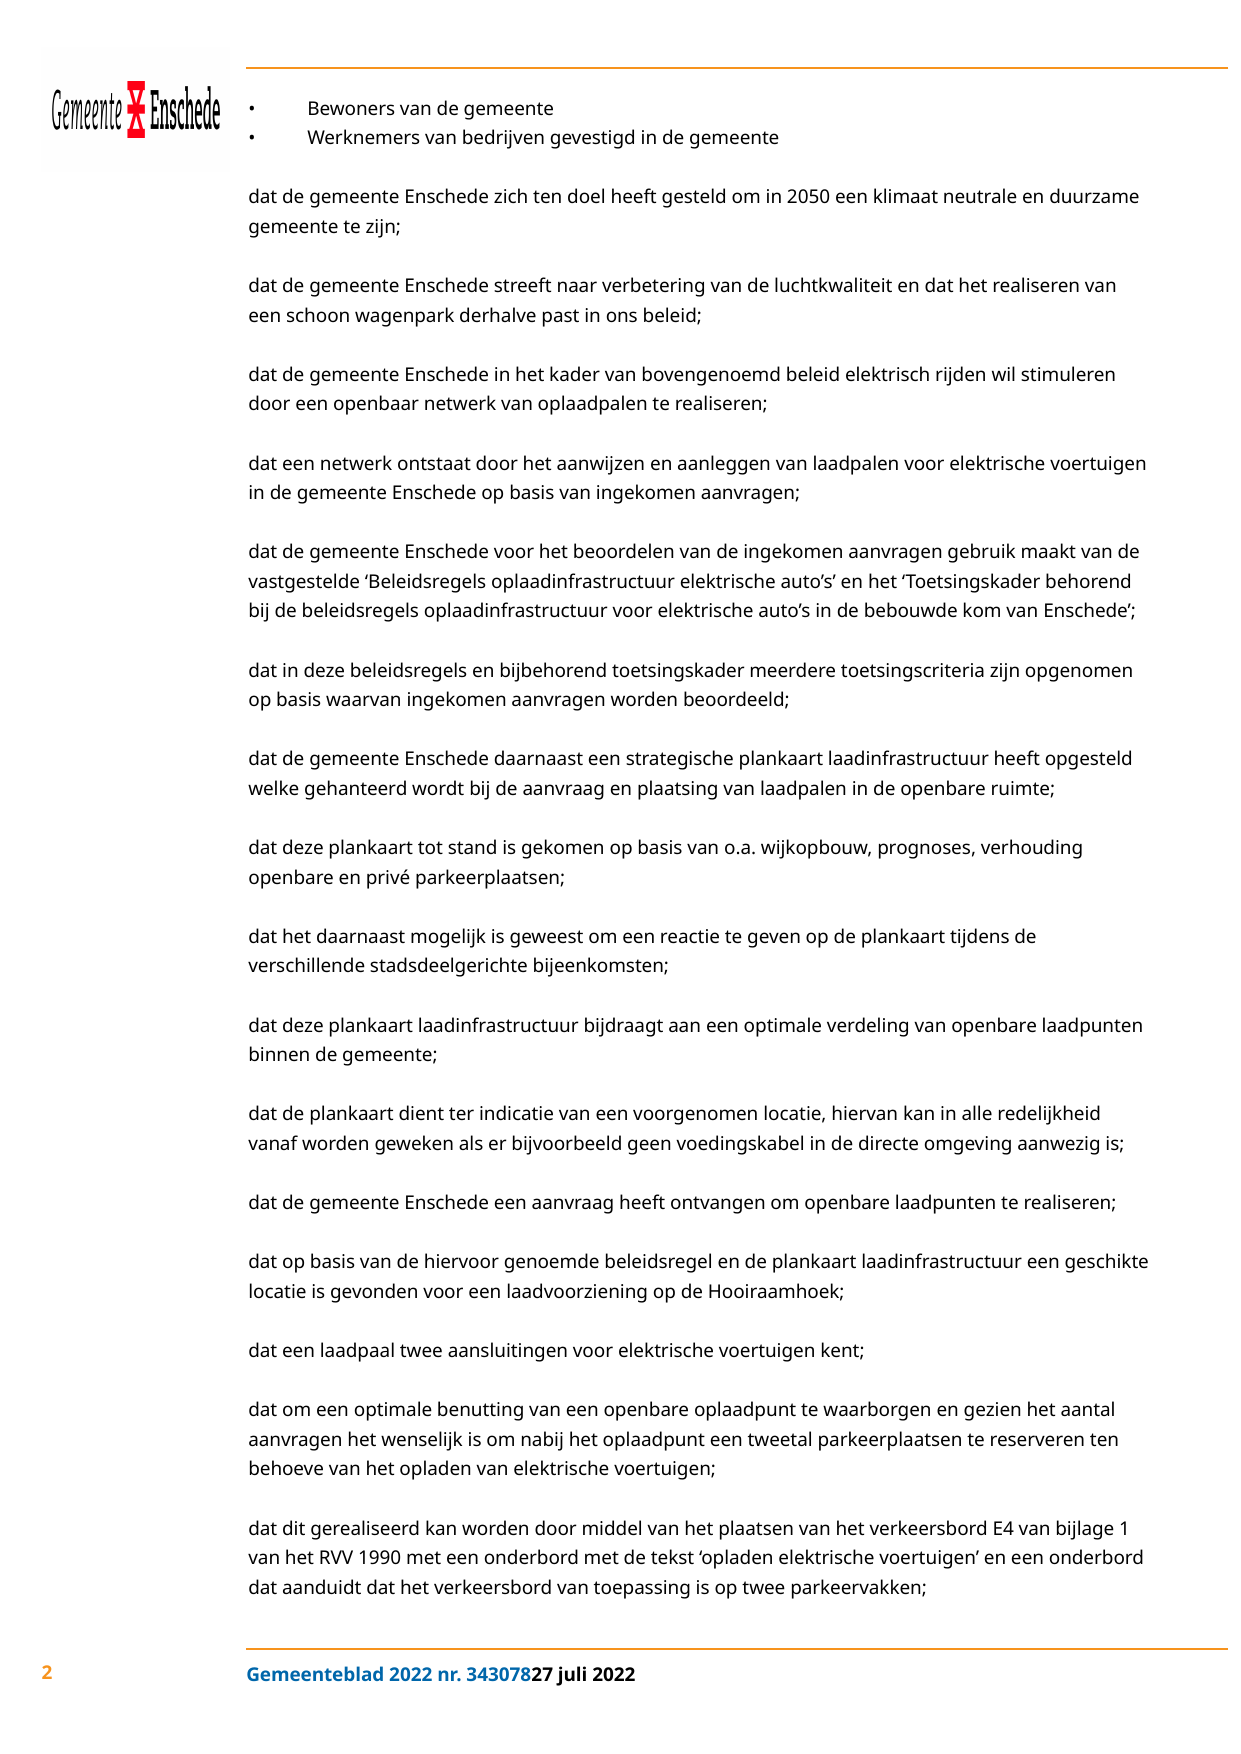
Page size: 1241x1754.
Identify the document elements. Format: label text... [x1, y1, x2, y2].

text dat een netwerk ontstaat door het aanwijzen en aanleggen van laadpalen voor elektrische voertuigen in de gemeente Enschede op basis van ingekomen aanvragen; [248, 450, 1152, 505]
text dat om een optimale benutting van een openbare oplaadpunt te waarborgen en gezien het aantal aanvragen het wenselijk is om nabij het oplaadpunt een tweetal parkeerplaatsen te reserveren ten behoeve van het opladen van elektrische voertuigen; [248, 1396, 1152, 1481]
text dat de gemeente Enschede zich ten doel heeft gesteld om in 2050 een klimaat neutrale en duurzame gemeente te zijn; [248, 183, 1152, 239]
text dat de plankaart dient ter indicatie van een voorgenomen locatie, hiervan kan in alle redelijkheid vanaf worden geweken als er bijvoorbeeld geen voedingskabel in de directe omgeving aanwezig is; [248, 1101, 1152, 1156]
picture [41, 47, 231, 172]
text dat de gemeente Enschede een aanvraag heeft ontvangen om openbare laadpunten te realiseren; [248, 1189, 1152, 1215]
text dat een laadpaal twee aansluitingen voor elektrische voertuigen kent; [248, 1337, 1152, 1363]
text dat het daarnaast mogelijk is geweest om een reactie te geven op de plankaart tijdens de verschillende stadsdeelgerichte bijeenkomsten; [248, 923, 1152, 978]
text dat deze plankaart laadinfrastructuur bijdraagt aan een optimale verdeling van openbare laadpunten binnen de gemeente; [248, 1012, 1152, 1067]
text dat de gemeente Enschede daarnaast een strategische plankaart laadinfrastructuur heeft opgesteld welke gehanteerd wordt bij de aanvraag en plaatsing van laadpalen in de openbare ruimte; [248, 746, 1152, 801]
text dat in deze beleidsregels en bijbehorend toetsingskader meerdere toetsingscriteria zijn opgenomen op basis waarvan ingekomen aanvragen worden beoordeeld; [248, 657, 1152, 712]
text dat dit gerealiseerd kan worden door middel van het plaatsen van het verkeersbord E4 van bijlage 1 van het RVV 1990 met een onderbord met de tekst ‘opladen elektrische voertuigen’ en een onderbord dat aanduidt dat het verkeersbord van toepassing is op twee parkeervakken; [248, 1515, 1152, 1600]
text dat deze plankaart tot stand is gekomen op basis van o.a. wijkopbouw, prognoses, verhouding openbare en privé parkeerplaatsen; [248, 834, 1152, 890]
text dat de gemeente Enschede streeft naar verbetering van de luchtkwaliteit en dat het realiseren van een schoon wagenpark derhalve past in ons beleid; [248, 272, 1152, 328]
text dat op basis van de hiervoor genoemde beleidsregel en de plankaart laadinfrastructuur een geschikte locatie is gevonden voor een laadvoorziening op de Hooiraamhoek; [248, 1248, 1152, 1304]
list Bewoners van de gemeente [248, 95, 1152, 121]
text dat de gemeente Enschede in het kader van bovengenoemd beleid elektrisch rijden wil stimuleren door een openbaar netwerk van oplaadpalen te realiseren; [248, 361, 1152, 416]
list Werknemers van bedrijven gevestigd in de gemeente [248, 124, 1152, 150]
text dat de gemeente Enschede voor het beoordelen van de ingekomen aanvragen gebruik maakt van de vastgestelde ‘Beleidsregels oplaadinfrastructuur elektrische auto’s’ en het ‘Toetsingskader behorend bij de beleidsregels oplaadinfrastructuur voor elektrische auto’s in de bebouwde kom van Enschede’; [248, 538, 1152, 623]
